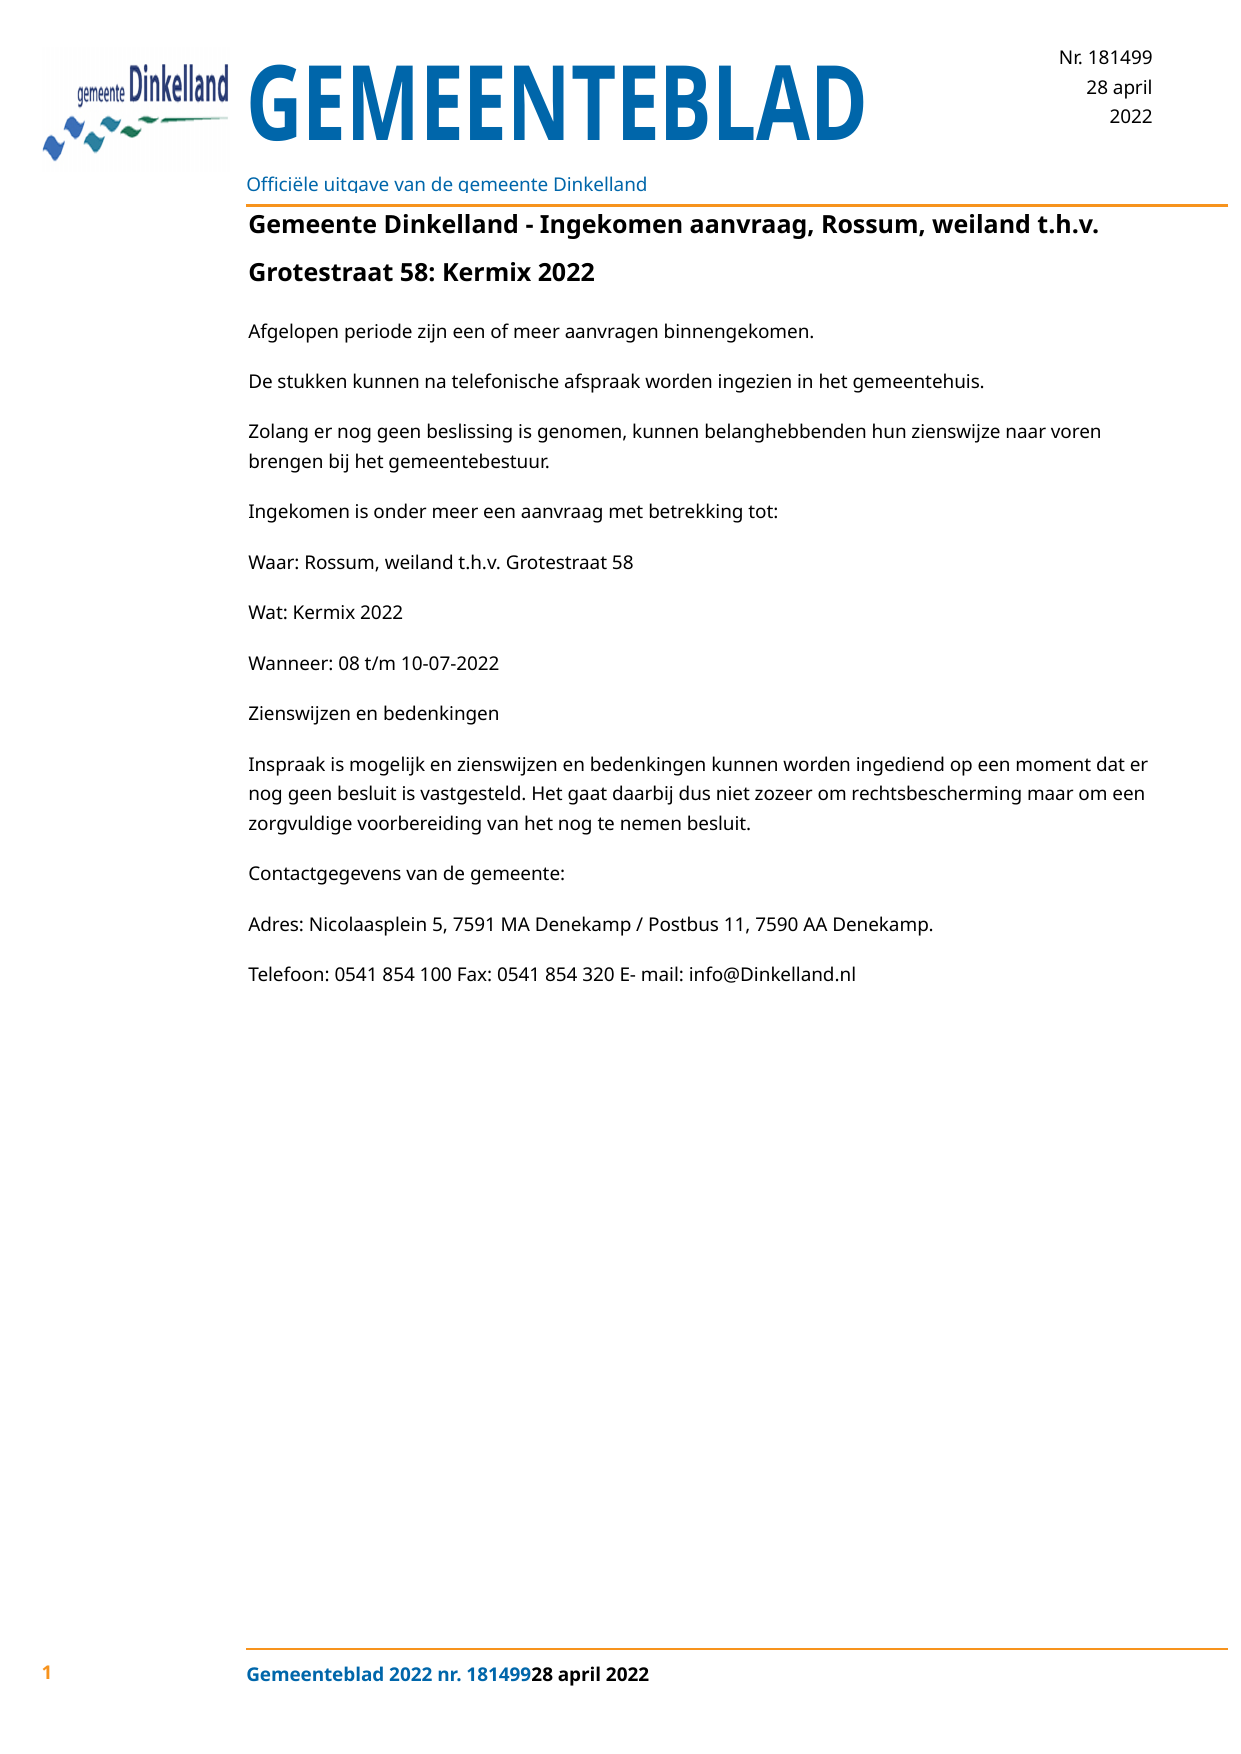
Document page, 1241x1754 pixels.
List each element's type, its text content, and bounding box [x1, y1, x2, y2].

text Ingekomen is onder meer een aanvraag met betrekking tot: [248, 499, 1152, 524]
text Gemeente Dinkelland - Ingekomen aanvraag, Rossum, weiland t.h.v. Grotestraat 58: Kermix 2022 [248, 207, 1152, 288]
text Wanneer: 08 t/m 10-07-2022 [248, 650, 1152, 676]
text Telefoon: 0541 854 100 Fax: 0541 854 320 E- mail: info@Dinkelland.nl [248, 961, 1152, 987]
text Afgelopen periode zijn een of meer aanvragen binnengekomen. [248, 318, 1152, 344]
picture [41, 47, 231, 172]
text Adres: Nicolaasplein 5, 7591 MA Denekamp / Postbus 11, 7590 AA Denekamp. [248, 911, 1152, 937]
text Zolang er nog geen beslissing is genomen, kunnen belanghebbenden hun zienswijze naar voren brengen bij het gemeentebestuur. [248, 419, 1152, 474]
text Inspraak is mogelijk en zienswijzen en bedenkingen kunnen worden ingediend op een moment dat er nog geen besluit is vastgesteld. Het gaat daarbij dus niet zozeer om rechtsbescherming maar om een zorgvuldige voorbereiding van het nog te nemen besluit. [248, 751, 1152, 836]
text Waar: Rossum, weiland t.h.v. Grotestraat 58 [248, 549, 1152, 575]
text Contactgegevens van de gemeente: [248, 860, 1152, 886]
text Wat: Kermix 2022 [248, 599, 1152, 625]
text De stukken kunnen na telefonische afspraak worden ingezien in het gemeentehuis. [248, 368, 1152, 394]
text Zienswijzen en bedenkingen [248, 700, 1152, 726]
